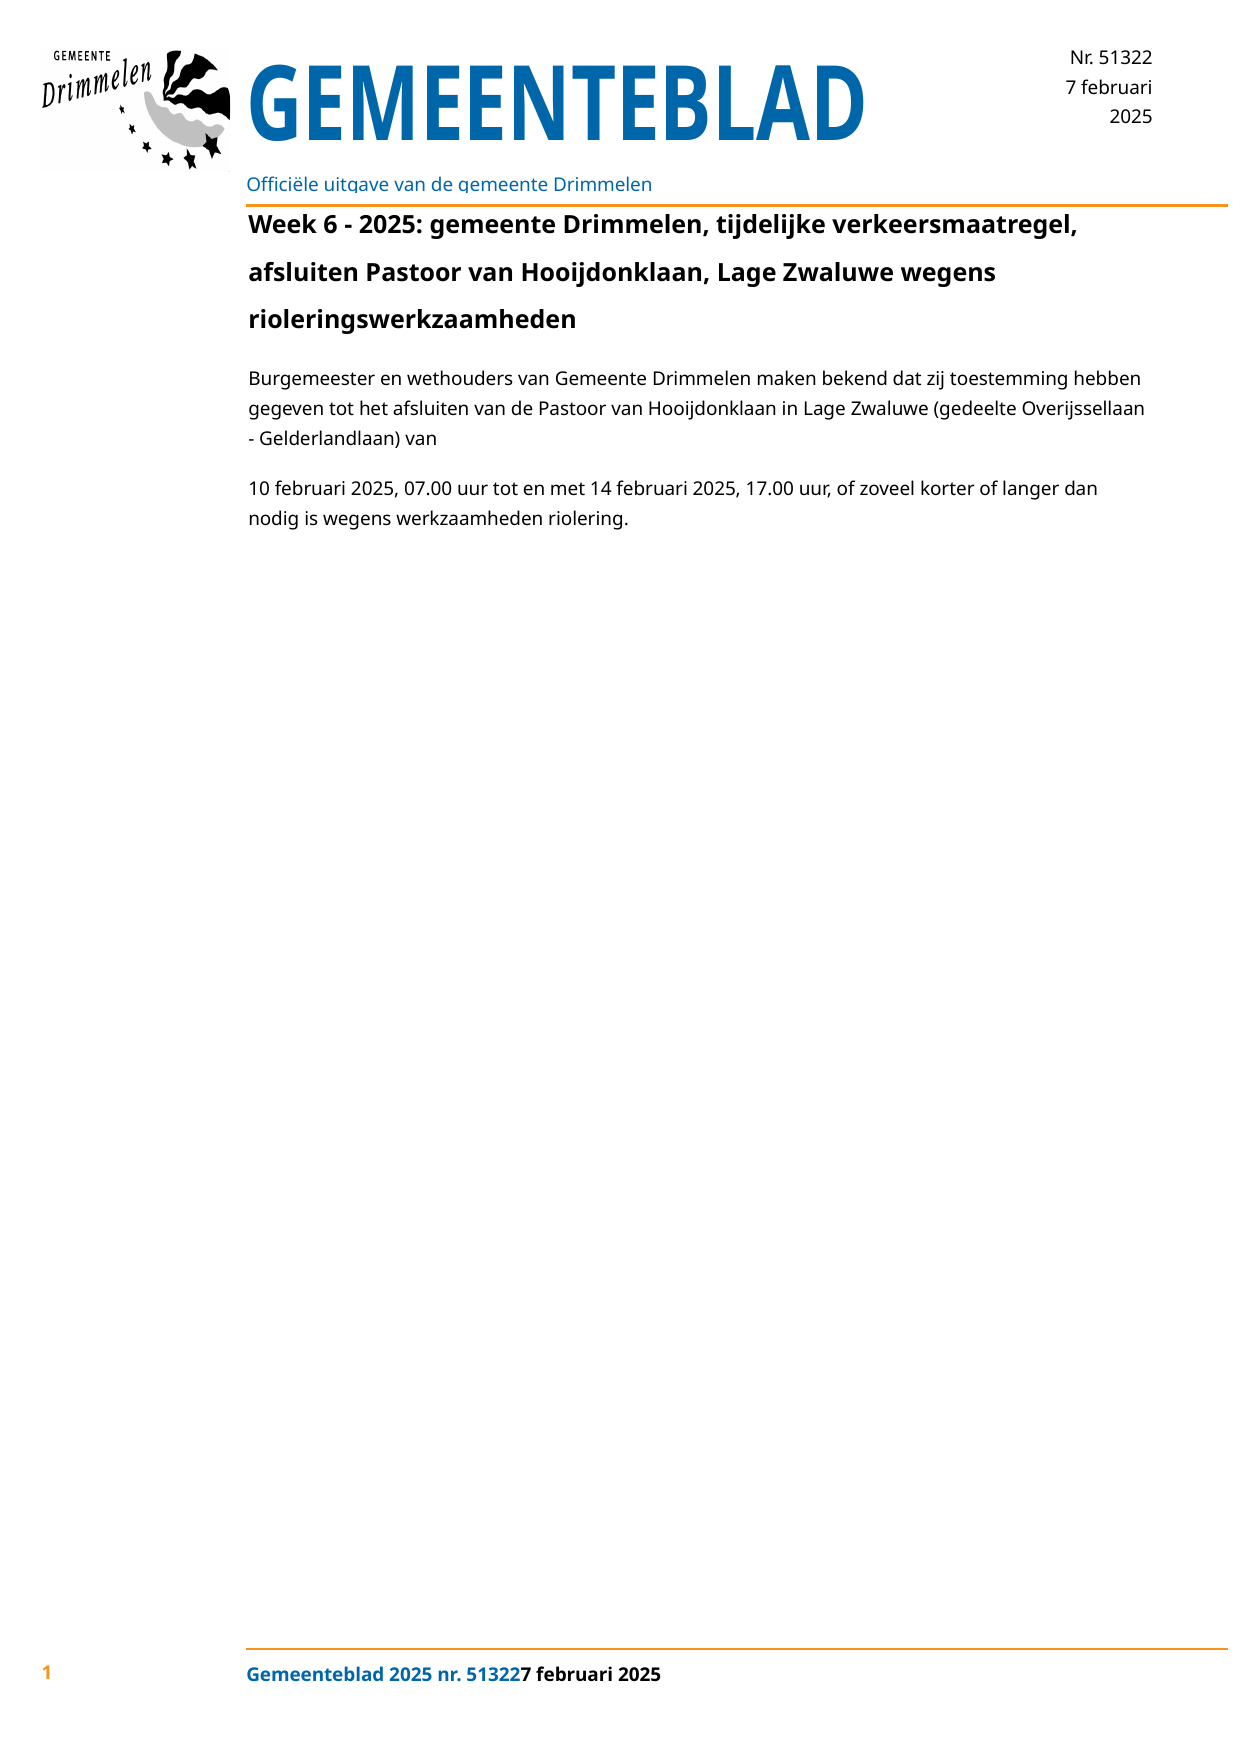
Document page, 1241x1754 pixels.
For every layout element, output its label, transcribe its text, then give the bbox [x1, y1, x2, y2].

text 10 februari 2025, 07.00 uur tot en met 14 februari 2025, 17.00 uur, of zoveel korter of langer dan nodig is wegens werkzaamheden riolering. [248, 475, 1152, 530]
text Burgemeester en wethouders van Gemeente Drimmelen maken bekend dat zij toestemming hebben gegeven tot het afsluiten van de Pastoor van Hooijdonklaan in Lage Zwaluwe (gedeelte Overijssellaan - Gelderlandlaan) van [248, 366, 1152, 450]
picture [41, 47, 231, 172]
text Week 6 - 2025: gemeente Drimmelen, tijdelijke verkeersmaatregel, afsluiten Pastoor van Hooijdonklaan, Lage Zwaluwe wegens rioleringswerkzaamheden [248, 207, 1152, 336]
